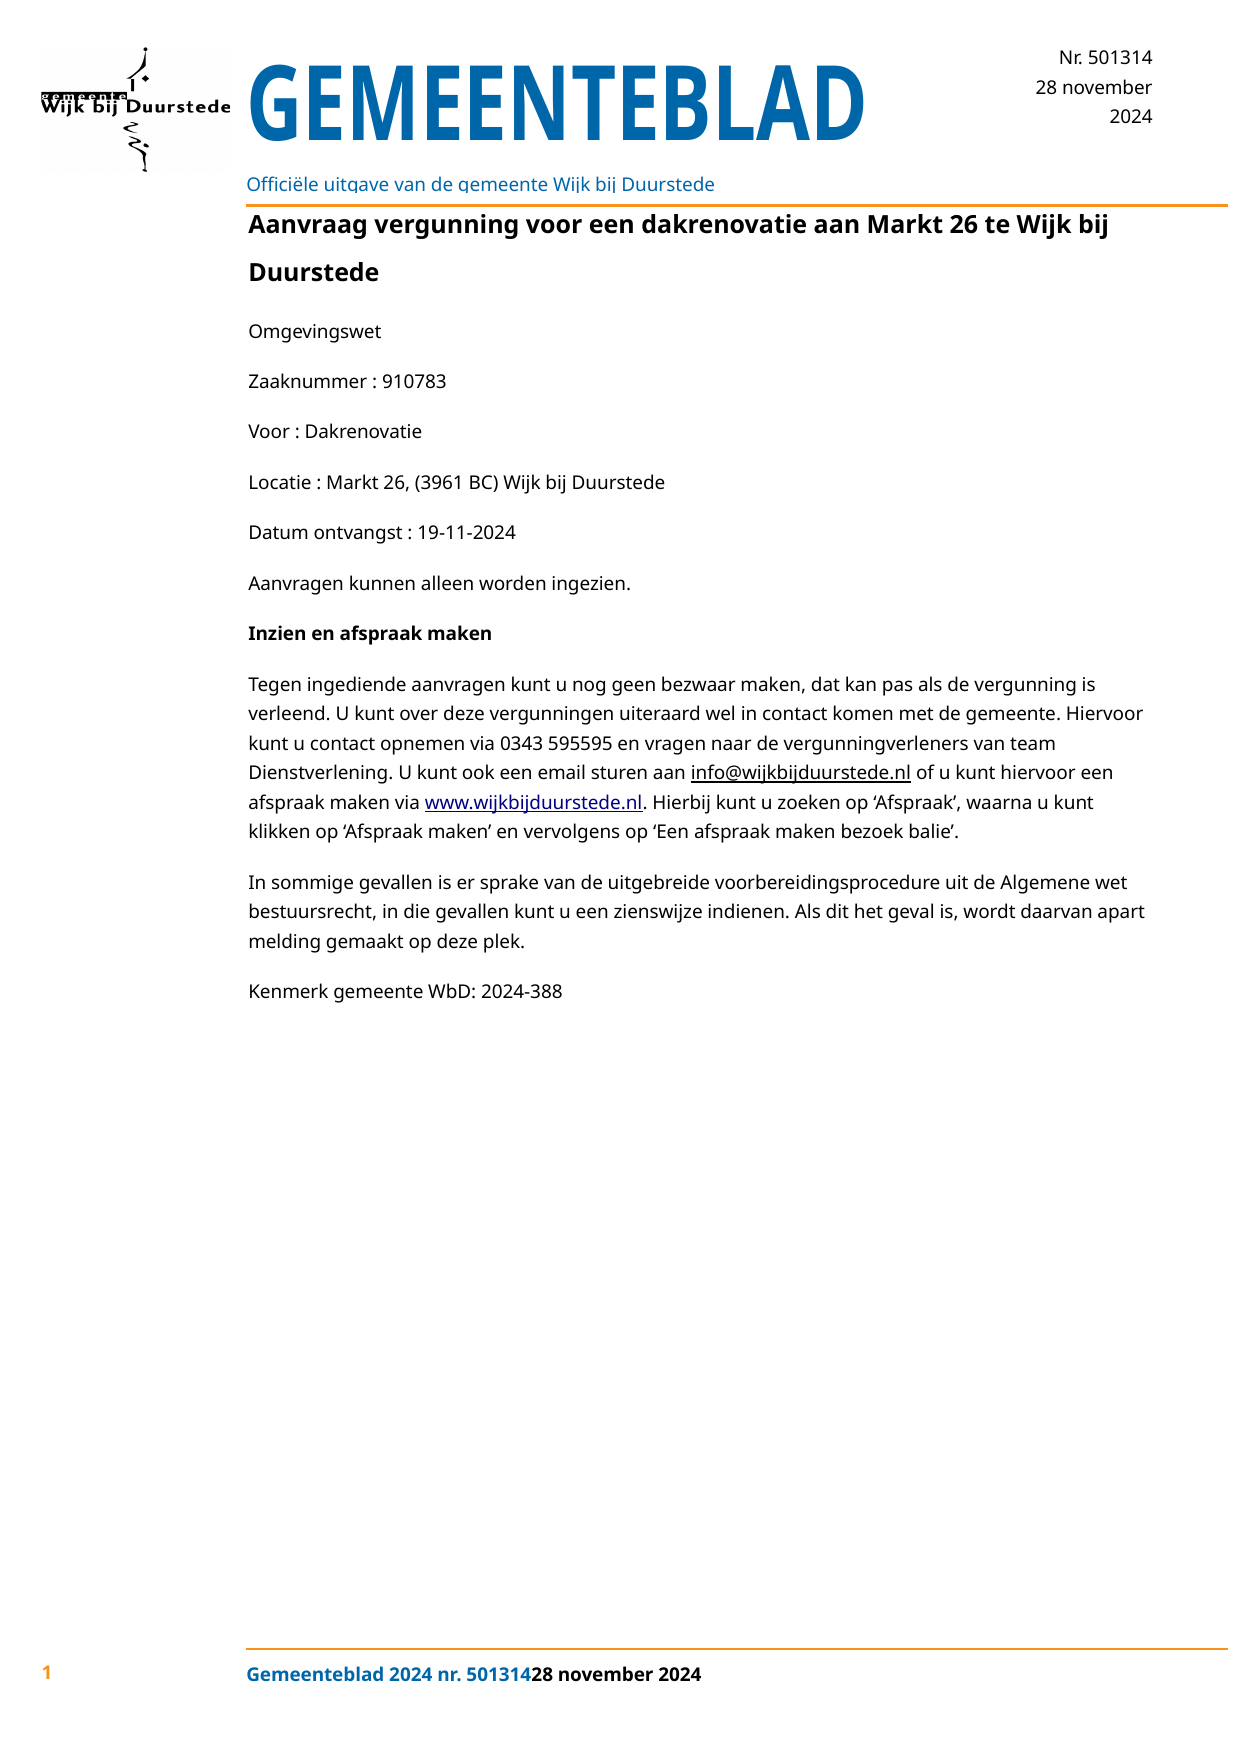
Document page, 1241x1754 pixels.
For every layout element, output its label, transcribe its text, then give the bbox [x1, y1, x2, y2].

text Omgevingswet [248, 318, 1152, 344]
text Voor : Dakrenovatie [248, 419, 1152, 444]
text Aanvraag vergunning voor een dakrenovatie aan Markt 26 te Wijk bij Duurstede [248, 207, 1152, 288]
text Tegen ingediende aanvragen kunt u nog geen bezwaar maken, dat kan pas als de vergunning is verleend. U kunt over deze vergunningen uiteraard wel in contact komen met de gemeente. Hiervoor kunt u contact opnemen via 0343 595595 en vragen naar de vergunningverleners van team Dienstverlening. U kunt ook een email sturen aan info@wijkbijduurstede.nl of u kunt hiervoor een afspraak maken via www.wijkbijduurstede.nl. Hierbij kunt u zoeken op ‘Afspraak’, waarna u kunt klikken op ‘Afspraak maken’ en vervolgens op ‘Een afspraak maken bezoek balie’. [248, 671, 1152, 844]
text Aanvragen kunnen alleen worden ingezien. [248, 570, 1152, 596]
picture [41, 47, 231, 172]
text Datum ontvangst : 19-11-2024 [248, 519, 1152, 545]
text Inzien en afspraak maken [248, 620, 1152, 646]
text In sommige gevallen is er sprake van de uitgebreide voorbereidingsprocedure uit de Algemene wet bestuursrecht, in die gevallen kunt u een zienswijze indienen. Als dit het geval is, wordt daarvan apart melding gemaakt op deze plek. [248, 869, 1152, 954]
text Kenmerk gemeente WbD: 2024-388 [248, 979, 1152, 1004]
text Locatie : Markt 26, (3961 BC) Wijk bij Duurstede [248, 469, 1152, 495]
text Zaaknummer : 910783 [248, 368, 1152, 394]
